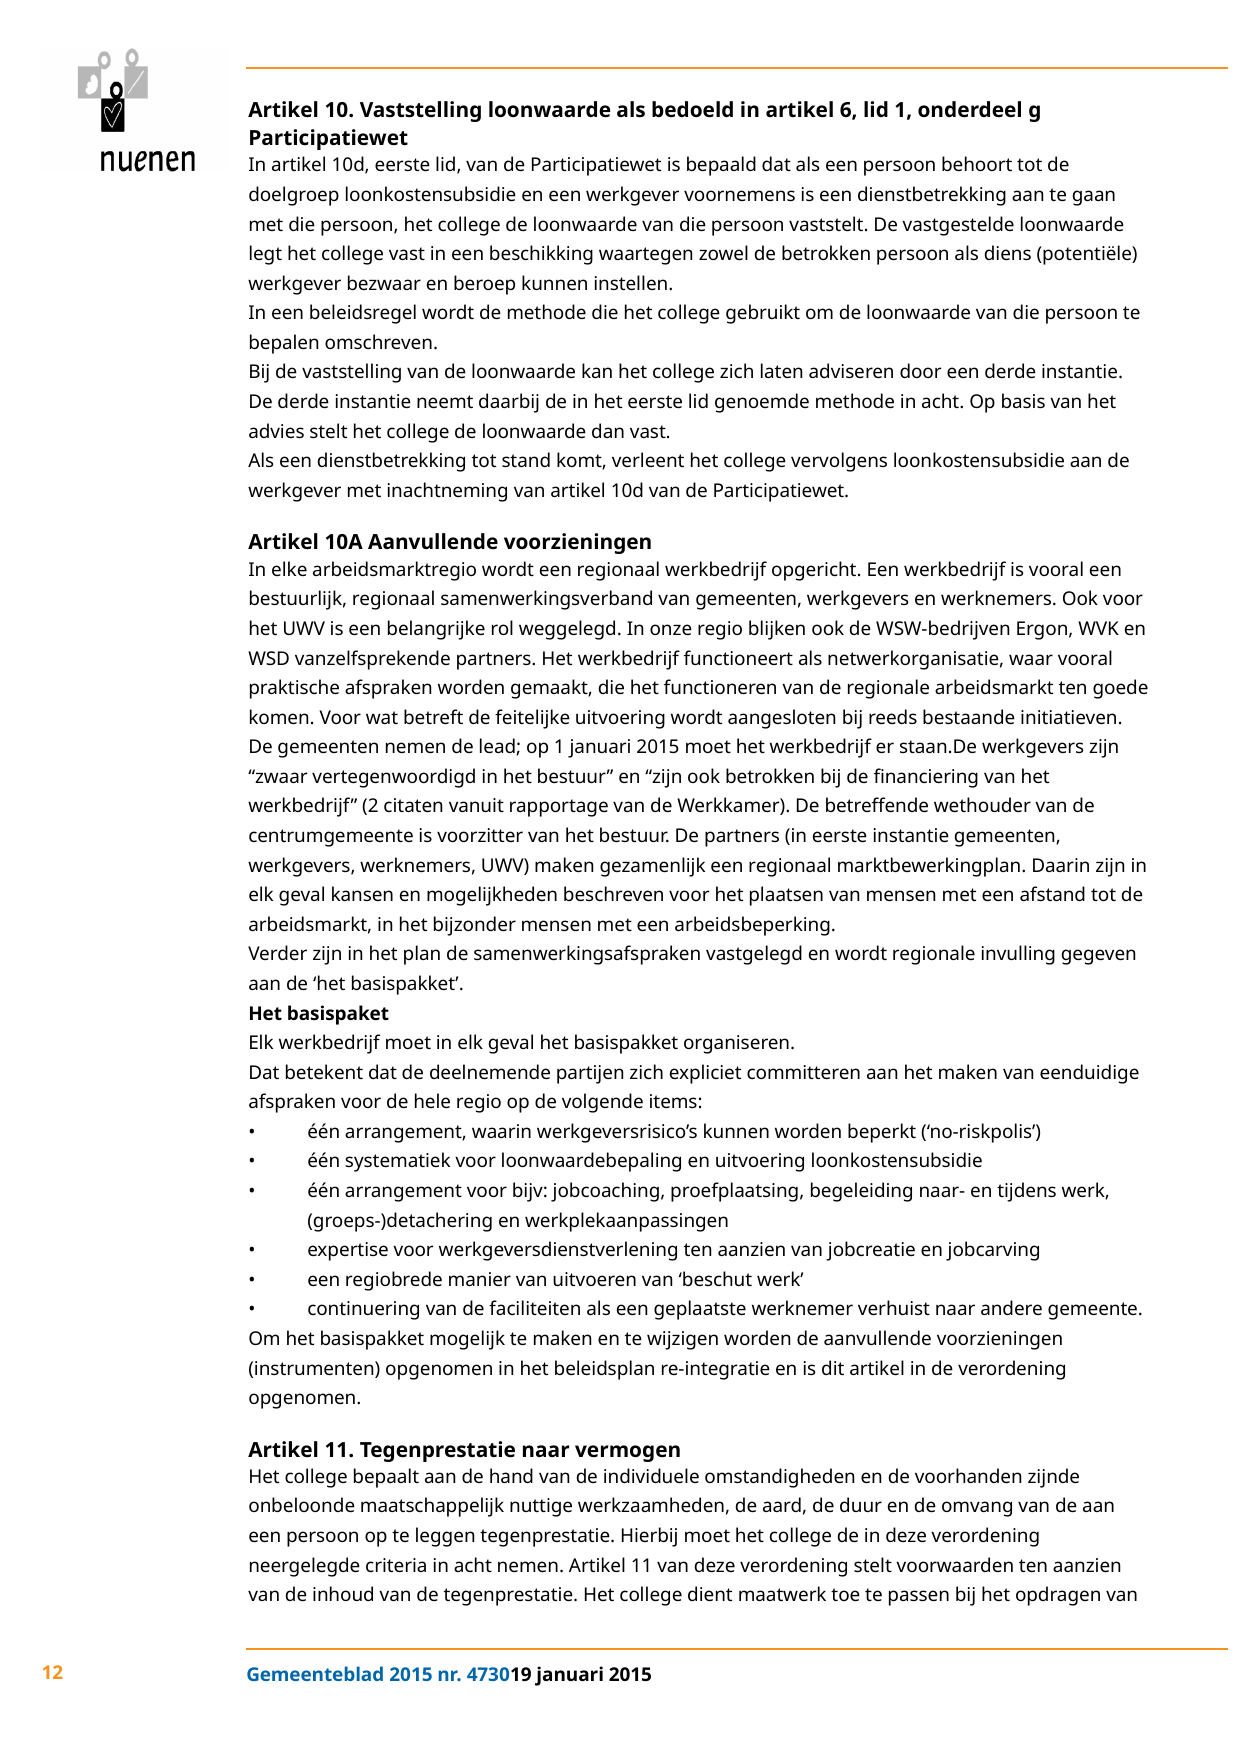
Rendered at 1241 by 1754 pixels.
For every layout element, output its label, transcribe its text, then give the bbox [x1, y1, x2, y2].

list continuering van de faciliteiten als een geplaatste werknemer verhuist naar andere gemeente. [248, 1296, 1152, 1321]
text In elke arbeidsmarktregio wordt een regionaal werkbedrijf opgericht. Een werkbedrijf is vooral een bestuurlijk, regionaal samenwerkingsverband van gemeenten, werkgevers en werknemers. Ook voor het UWV is een belangrijke rol weggelegd. In onze regio blijken ook de WSW-bedrijven Ergon, WVK en WSD vanzelfsprekende partners. Het werkbedrijf functioneert als netwerkorganisatie, waar vooral praktische afspraken worden gemaakt, die het functioneren van de regionale arbeidsmarkt ten goede komen. Voor wat betreft de feitelijke uitvoering wordt aangesloten bij reeds bestaande initiatieven. [248, 556, 1152, 729]
list één systematiek voor loonwaardebepaling en uitvoering loonkostensubsidie [248, 1148, 1152, 1173]
text Elk werkbedrijf moet in elk geval het basispakket organiseren. [248, 1029, 1152, 1055]
list één arrangement, waarin werkgeversrisico’s kunnen worden beperkt (‘no-riskpolis’) [248, 1118, 1152, 1144]
text Verder zijn in het plan de samenwerkingsafspraken vastgelegd en wordt regionale invulling gegeven aan de ‘het basispakket’. [248, 941, 1152, 996]
text Het college bepaalt aan de hand van de individuele omstandigheden en de voorhanden zijnde onbeloonde maatschappelijk nuttige werkzaamheden, de aard, de duur en de omvang van de aan een persoon op te leggen tegenprestatie. Hierbij moet het college de in deze verordening neergelegde criteria in acht nemen. Artikel 11 van deze verordening stelt voorwaarden ten aanzien van de inhoud van de tegenprestatie. Het college dient maatwerk toe te passen bij het opdragen van [248, 1463, 1152, 1607]
text De gemeenten nemen de lead; op 1 januari 2015 moet het werkbedrijf er staan.De werkgevers zijn “zwaar vertegenwoordigd in het bestuur” en “zijn ook betrokken bij de financiering van het werkbedrijf” (2 citaten vanuit rapportage van de Werkkamer). De betreffende wethouder van de centrumgemeente is voorzitter van het bestuur. De partners (in eerste instantie gemeenten, werkgevers, werknemers, UWV) maken gezamenlijk een regionaal marktbewerkingplan. Daarin zijn in elk geval kansen en mogelijkheden beschreven voor het plaatsen van mensen met een afstand tot de arbeidsmarkt, in het bijzonder mensen met een arbeidsbeperking. [248, 733, 1152, 937]
text Dat betekent dat de deelnemende partijen zich expliciet committeren aan het maken van eenduidige afspraken voor de hele regio op de volgende items: [248, 1059, 1152, 1114]
list één arrangement voor bijv: jobcoaching, proefplaatsing, begeleiding naar- en tijdens werk, (groeps-)detachering en werkplekaanpassingen [248, 1177, 1152, 1232]
text Artikel 11. Tegenprestatie naar vermogen [248, 1435, 1152, 1463]
text In artikel 10d, eerste lid, van de Participatiewet is bepaald dat als een persoon behoort tot de doelgroep loonkostensubsidie en een werkgever voornemens is een dienstbetrekking aan te gaan met die persoon, het college de loonwaarde van die persoon vaststelt. De vastgestelde loonwaarde legt het college vast in een beschikking waartegen zowel de betrokken persoon als diens (potentiële) werkgever bezwaar en beroep kunnen instellen. [248, 152, 1152, 296]
text Artikel 10A Aanvullende voorzieningen [248, 527, 1152, 556]
text Artikel 10. Vaststelling loonwaarde als bedoeld in artikel 6, lid 1, onderdeel g Participatiewet [248, 95, 1152, 152]
list een regiobrede manier van uitvoeren van ‘beschut werk’ [248, 1266, 1152, 1292]
text Het basispaket [248, 1000, 1152, 1025]
text Om het basispakket mogelijk te maken en te wijzigen worden de aanvullende voorzieningen (instrumenten) opgenomen in het beleidsplan re-integratie en is dit artikel in de verordening opgenomen. [248, 1325, 1152, 1410]
picture [41, 47, 231, 172]
list expertise voor werkgeversdienstverlening ten aanzien van jobcreatie en jobcarving [248, 1236, 1152, 1262]
text Bij de vaststelling van de loonwaarde kan het college zich laten adviseren door een derde instantie. De derde instantie neemt daarbij de in het eerste lid genoemde methode in acht. Op basis van het advies stelt het college de loonwaarde dan vast. [248, 359, 1152, 444]
text Als een dienstbetrekking tot stand komt, verleent het college vervolgens loonkostensubsidie aan de werkgever met inachtneming van artikel 10d van de Participatiewet. [248, 447, 1152, 503]
text In een beleidsregel wordt de methode die het college gebruikt om de loonwaarde van die persoon te bepalen omschreven. [248, 299, 1152, 355]
